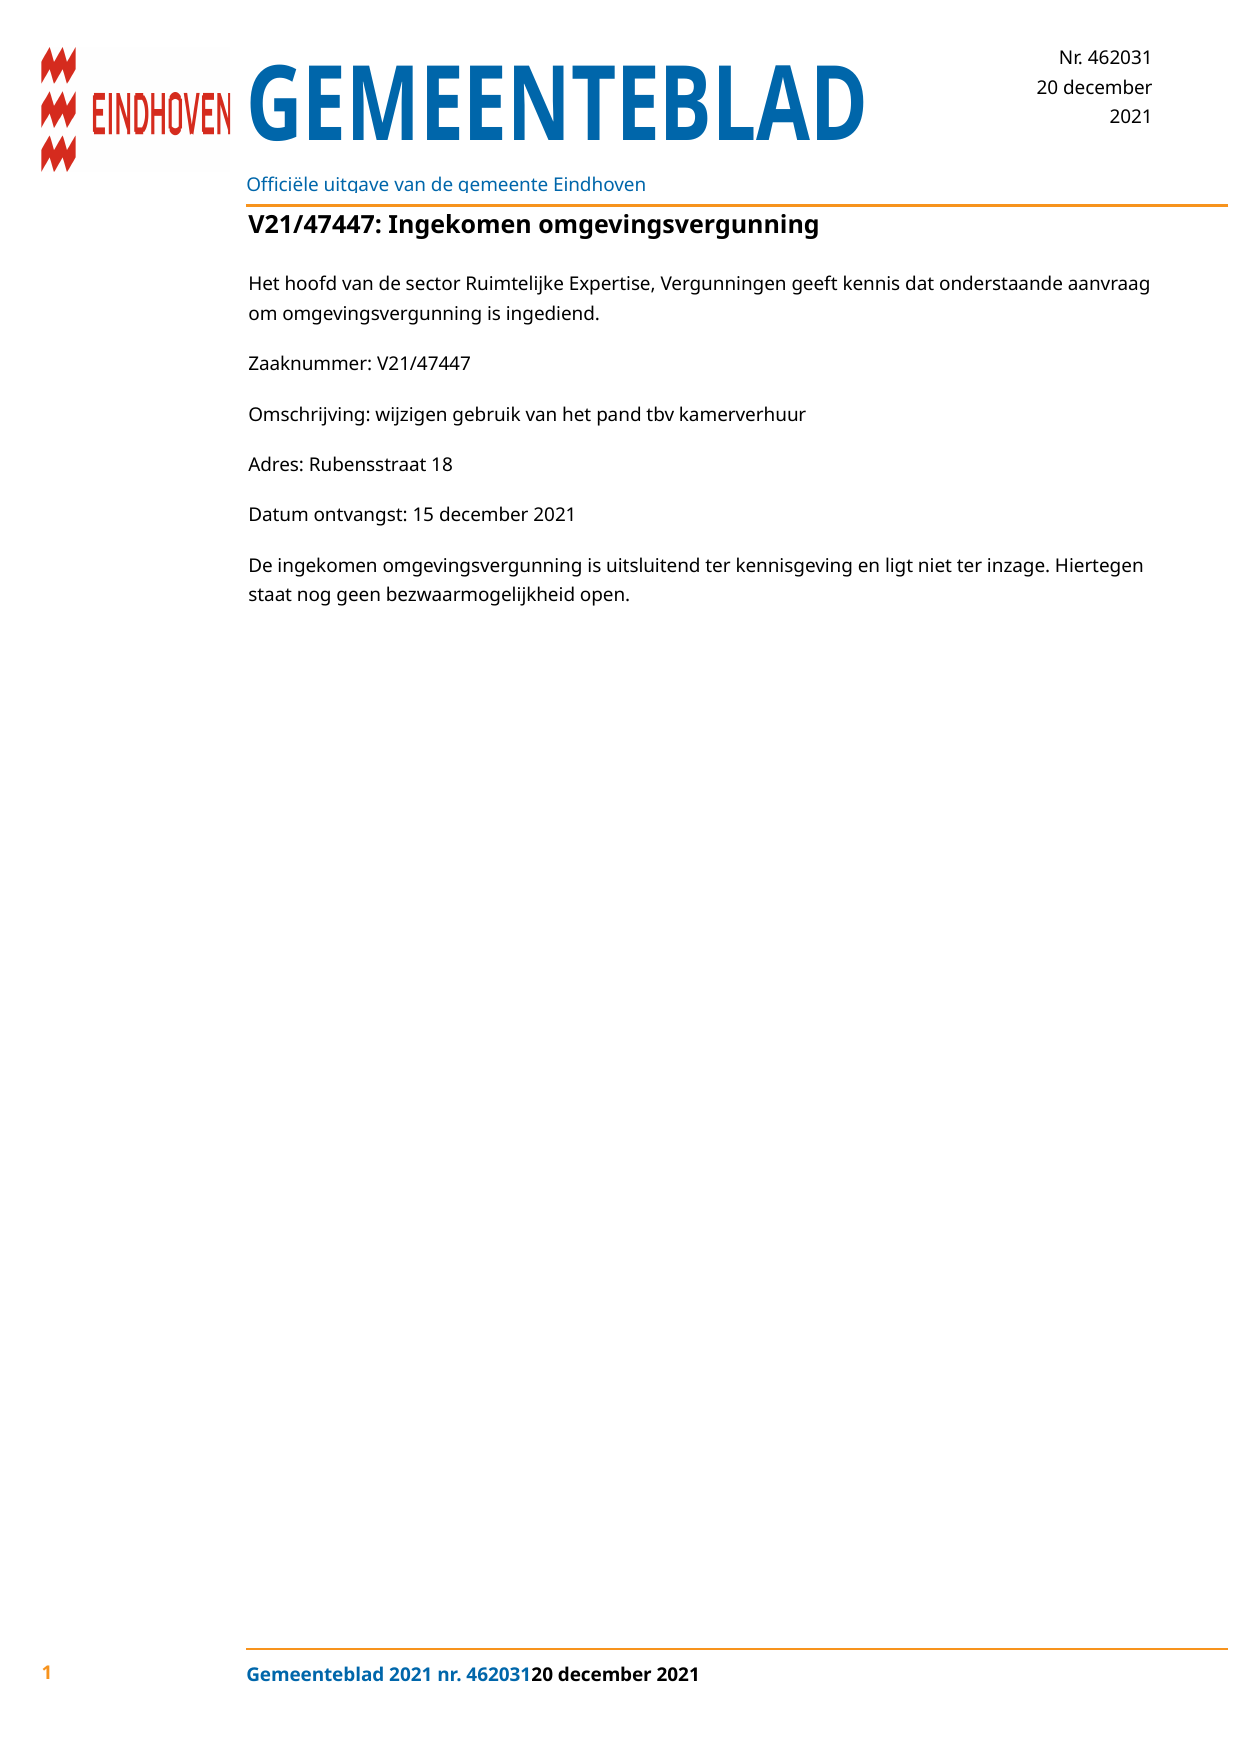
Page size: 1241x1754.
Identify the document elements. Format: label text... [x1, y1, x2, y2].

text Omschrijving: wijzigen gebruik van het pand tbv kamerverhuur [248, 401, 1152, 426]
text Datum ontvangst: 15 december 2021 [248, 502, 1152, 527]
text De ingekomen omgevingsvergunning is uitsluitend ter kennisgeving en ligt niet ter inzage. Hiertegen staat nog geen bezwaarmogelijkheid open. [248, 552, 1152, 607]
picture [41, 47, 231, 172]
text Het hoofd van de sector Ruimtelijke Expertise, Vergunningen geeft kennis dat onderstaande aanvraag om omgevingsvergunning is ingediend. [248, 270, 1152, 326]
text Adres: Rubensstraat 18 [248, 451, 1152, 477]
text Zaaknummer: V21/47447 [248, 350, 1152, 376]
text V21/47447: Ingekomen omgevingsvergunning [248, 207, 1152, 241]
